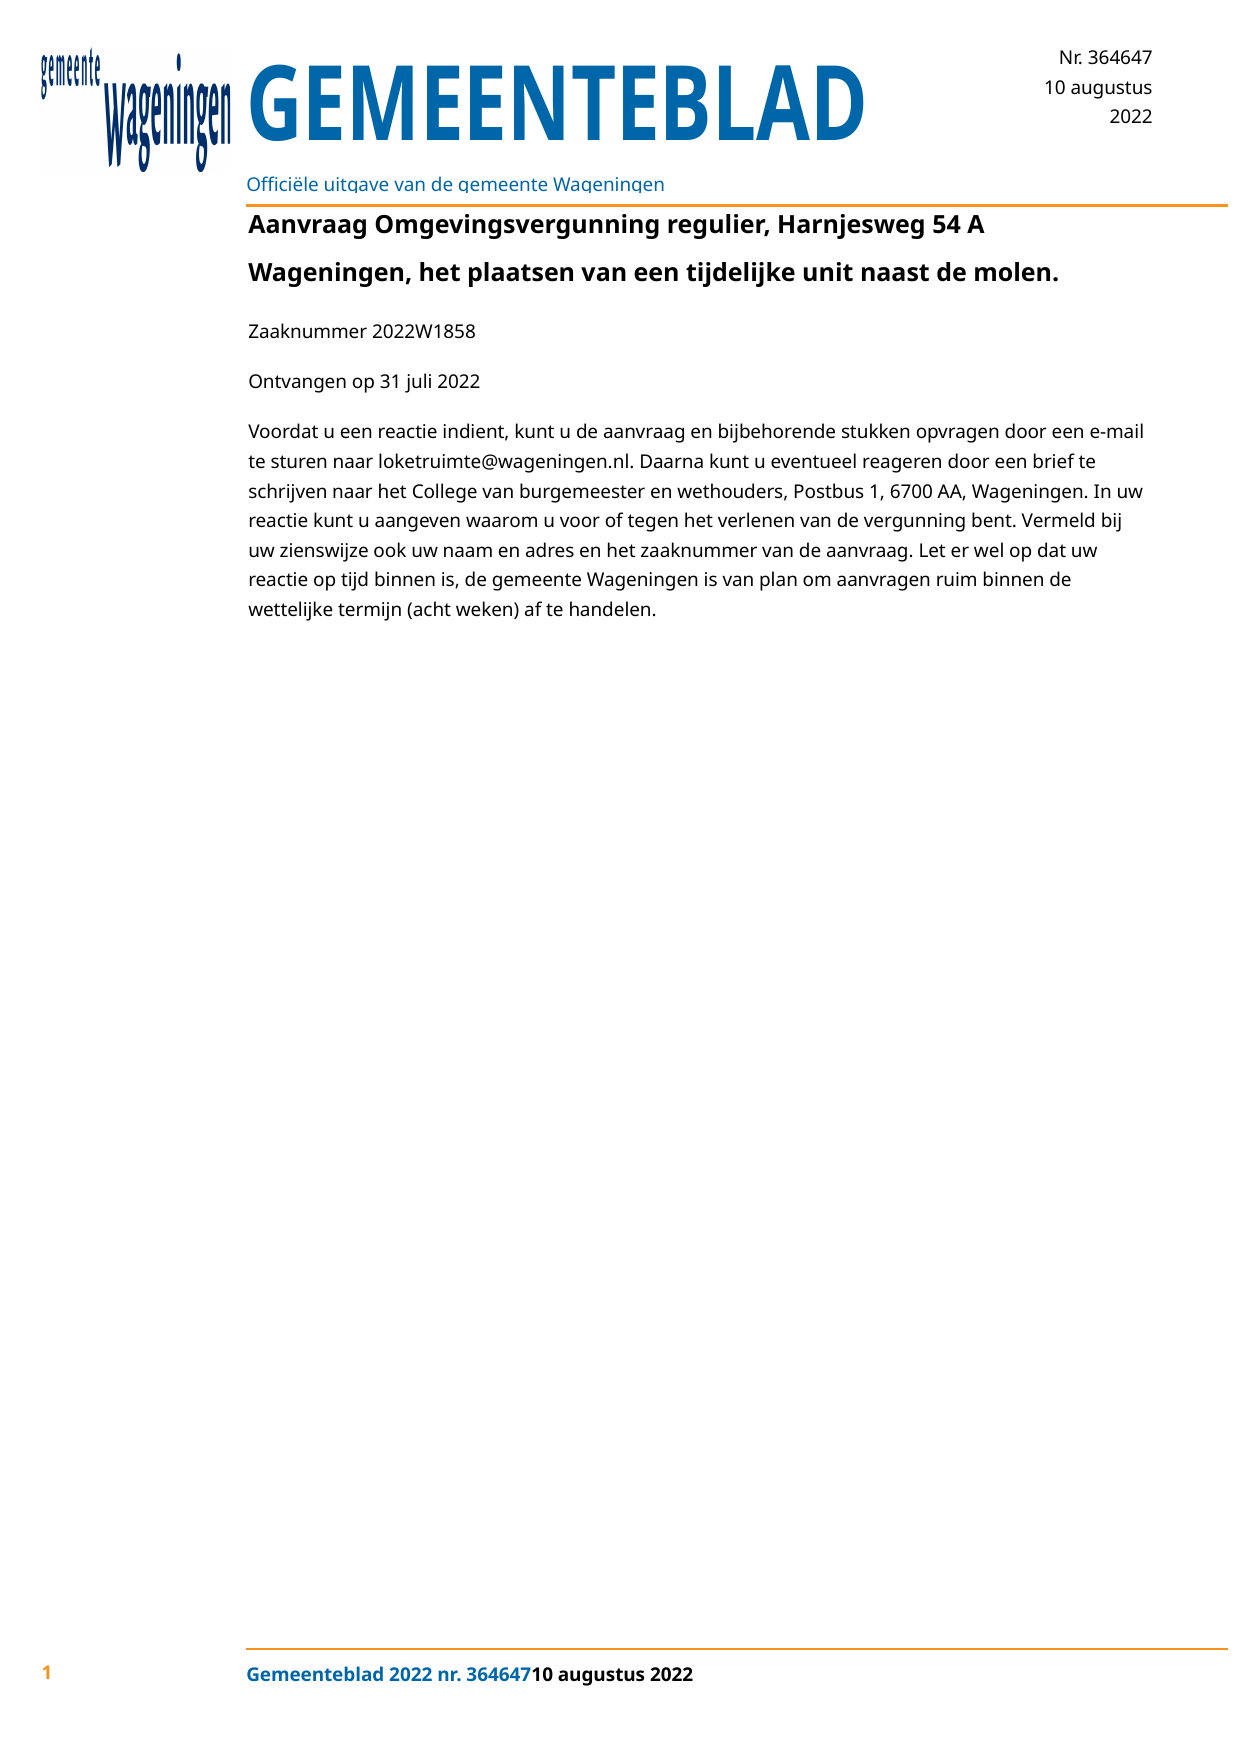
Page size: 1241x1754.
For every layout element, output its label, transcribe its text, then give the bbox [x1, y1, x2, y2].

picture [41, 47, 231, 172]
text Aanvraag Omgevingsvergunning regulier, Harnjesweg 54 A Wageningen, het plaatsen van een tijdelijke unit naast de molen. [248, 207, 1152, 288]
text Ontvangen op 31 juli 2022 [248, 368, 1152, 394]
text Voordat u een reactie indient, kunt u de aanvraag en bijbehorende stukken opvragen door een e-mail te sturen naar loketruimte@wageningen.nl. Daarna kunt u eventueel reageren door een brief te schrijven naar het College van burgemeester en wethouders, Postbus 1, 6700 AA, Wageningen. In uw reactie kunt u aangeven waarom u voor of tegen het verlenen van de vergunning bent. Vermeld bij uw zienswijze ook uw naam en adres en het zaaknummer van de aanvraag. Let er wel op dat uw reactie op tijd binnen is, de gemeente Wageningen is van plan om aanvragen ruim binnen de wettelijke termijn (acht weken) af te handelen. [248, 419, 1152, 622]
text Zaaknummer 2022W1858 [248, 318, 1152, 344]
